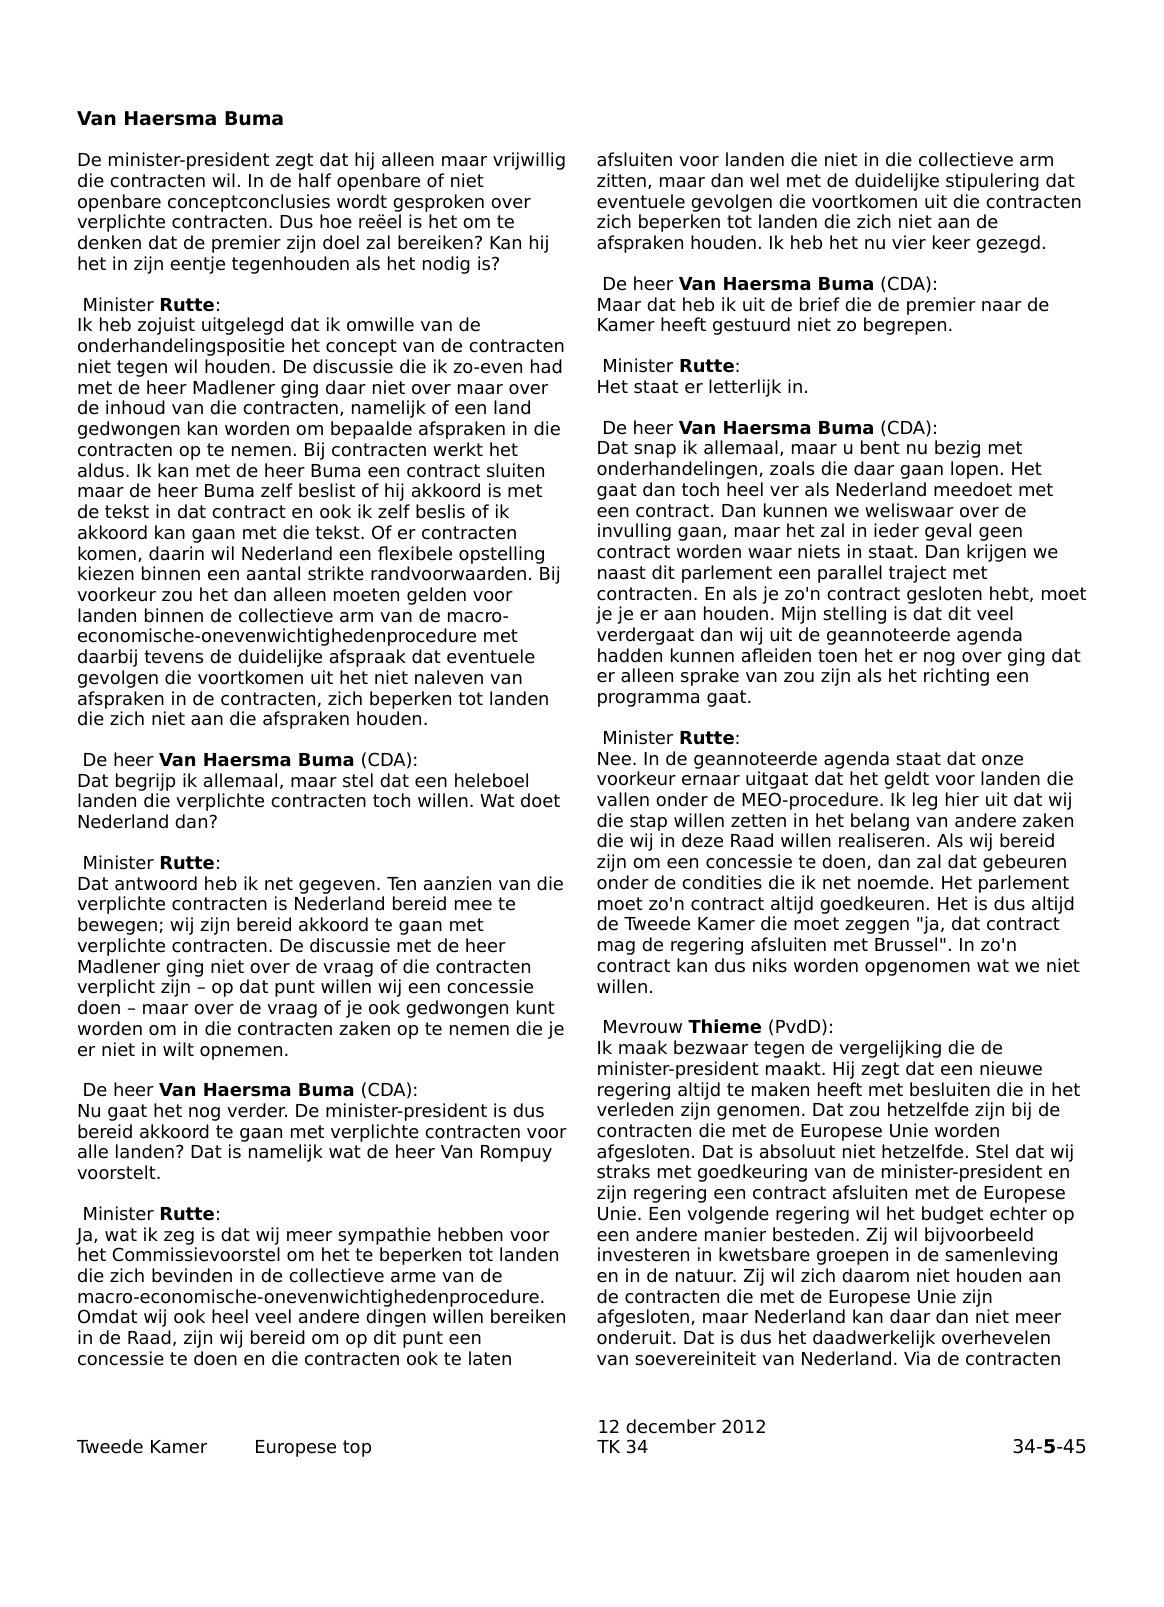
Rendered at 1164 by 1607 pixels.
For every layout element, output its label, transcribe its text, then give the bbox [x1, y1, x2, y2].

text Nu gaat het nog verder. De minister-president is dus bereid akkoord te gaan met verplichte contracten voor alle landen? Dat is namelijk wat de heer Van Rompuy voorstelt. [77, 1101, 567, 1184]
text Ik heb zojuist uitgelegd dat ik omwille van de onderhandelingspositie het concept van de contracten niet tegen wil houden. De discussie die ik zo-even had met de heer Madlener ging daar niet over maar over de inhoud van die contracten, namelijk of een land gedwongen kan worden om bepaalde afspraken in die contracten op te nemen. Bij contracten werkt het aldus. Ik kan met de heer Buma een contract sluiten maar de heer Buma zelf beslist of hij akkoord is met de tekst in dat contract en ook ik zelf beslis of ik akkoord kan gaan met die tekst. Of er contracten komen, daarin wil Nederland een flexibele opstelling kiezen binnen een aantal strikte randvoorwaarden. Bij voorkeur zou het dan alleen moeten gelden voor landen binnen de collectieve arm van de macro-economische-onevenwichtighedenprocedure met daarbij tevens de duidelijke afspraak dat eventuele gevolgen die voortkomen uit het niet naleven van afspraken in de contracten, zich beperken tot landen die zich niet aan die afspraken houden. [77, 315, 567, 730]
text Het staat er letterlijk in. [596, 377, 1087, 397]
text De minister-president zegt dat hij alleen maar vrijwillig die contracten wil. In de half openbare of niet openbare conceptconclusies wordt gesproken over verplichte contracten. Dus hoe reëel is het om te denken dat de premier zijn doel zal bereiken? Kan hij het in zijn eentje tegenhouden als het nodig is? [77, 150, 567, 274]
text De heer Van Haersma Buma (CDA): [77, 1080, 567, 1101]
text De heer Van Haersma Buma (CDA): [77, 750, 567, 771]
text Mevrouw Thieme (PvdD): [596, 1017, 1087, 1038]
text afsluiten voor landen die niet in die collectieve arm zitten, maar dan wel met de duidelijke stipulering dat eventuele gevolgen die voortkomen uit die contracten zich beperken tot landen die zich niet aan de afspraken houden. Ik heb het nu vier keer gezegd. [596, 150, 1087, 254]
text Minister Rutte: [77, 1204, 567, 1224]
text Minister Rutte: [77, 853, 567, 873]
text Minister Rutte: [596, 356, 1087, 377]
text De heer Van Haersma Buma (CDA): [596, 417, 1087, 438]
text Minister Rutte: [77, 294, 567, 315]
text Nee. In de geannoteerde agenda staat dat onze voorkeur ernaar uitgaat dat het geldt voor landen die vallen onder de MEO-procedure. Ik leg hier uit dat wij die stap willen zetten in het belang van andere zaken die wij in deze Raad willen realiseren. Als wij bereid zijn om een concessie te doen, dan zal dat gebeuren onder de condities die ik net noemde. Het parlement moet zo'n contract altijd goedkeuren. Het is dus altijd de Tweede Kamer die moet zeggen "ja, dat contract mag de regering afsluiten met Brussel". In zo'n contract kan dus niks worden opgenomen wat we niet willen. [596, 748, 1087, 997]
text Maar dat heb ik uit de brief die de premier naar de Kamer heeft gestuurd niet zo begrepen. [596, 294, 1087, 336]
text De heer Van Haersma Buma (CDA): [596, 274, 1087, 294]
text Dat snap ik allemaal, maar u bent nu bezig met onderhandelingen, zoals die daar gaan lopen. Het gaat dan toch heel ver als Nederland meedoet met een contract. Dan kunnen we weliswaar over de invulling gaan, maar het zal in ieder geval geen contract worden waar niets in staat. Dan krijgen we naast dit parlement een parallel traject met contracten. En als je zo'n contract gesloten hebt, moet je je er aan houden. Mijn stelling is dat dit veel verdergaat dan wij uit de geannoteerde agenda hadden kunnen afleiden toen het er nog over ging dat er alleen sprake van zou zijn als het richting een programma gaat. [596, 438, 1087, 708]
text Minister Rutte: [596, 728, 1087, 748]
text Ik maak bezwaar tegen de vergelijking die de minister-president maakt. Hij zegt dat een nieuwe regering altijd te maken heeft met besluiten die in het verleden zijn genomen. Dat zou hetzelfde zijn bij de contracten die met de Europese Unie worden afgesloten. Dat is absoluut niet hetzelfde. Stel dat wij straks met goedkeuring van de minister-president en zijn regering een contract afsluiten met de Europese Unie. Een volgende regering wil het budget echter op een andere manier besteden. Zij wil bijvoorbeeld investeren in kwetsbare groepen in de samenleving en in de natuur. Zij wil zich daarom niet houden aan de contracten die met de Europese Unie zijn afgesloten, maar Nederland kan daar dan niet meer onderuit. Dat is dus het daadwerkelijk overhevelen van soevereiniteit van Nederland. Via de contracten [596, 1038, 1087, 1369]
text Ja, wat ik zeg is dat wij meer sympathie hebben voor het Commissievoorstel om het te beperken tot landen die zich bevinden in de collectieve arme van de macro-economische-onevenwichtighedenprocedure. Omdat wij ook heel veel andere dingen willen bereiken in de Raad, zijn wij bereid om op dit punt een concessie te doen en die contracten ook te laten [77, 1224, 567, 1369]
text Dat antwoord heb ik net gegeven. Ten aanzien van die verplichte contracten is Nederland bereid mee te bewegen; wij zijn bereid akkoord te gaan met verplichte contracten. De discussie met de heer Madlener ging niet over de vraag of die contracten verplicht zijn – op dat punt willen wij een concessie doen – maar over de vraag of je ook gedwongen kunt worden om in die contracten zaken op te nemen die je er niet in wilt opnemen. [77, 873, 567, 1060]
text Dat begrijp ik allemaal, maar stel dat een heleboel landen die verplichte contracten toch willen. Wat doet Nederland dan? [77, 771, 567, 833]
